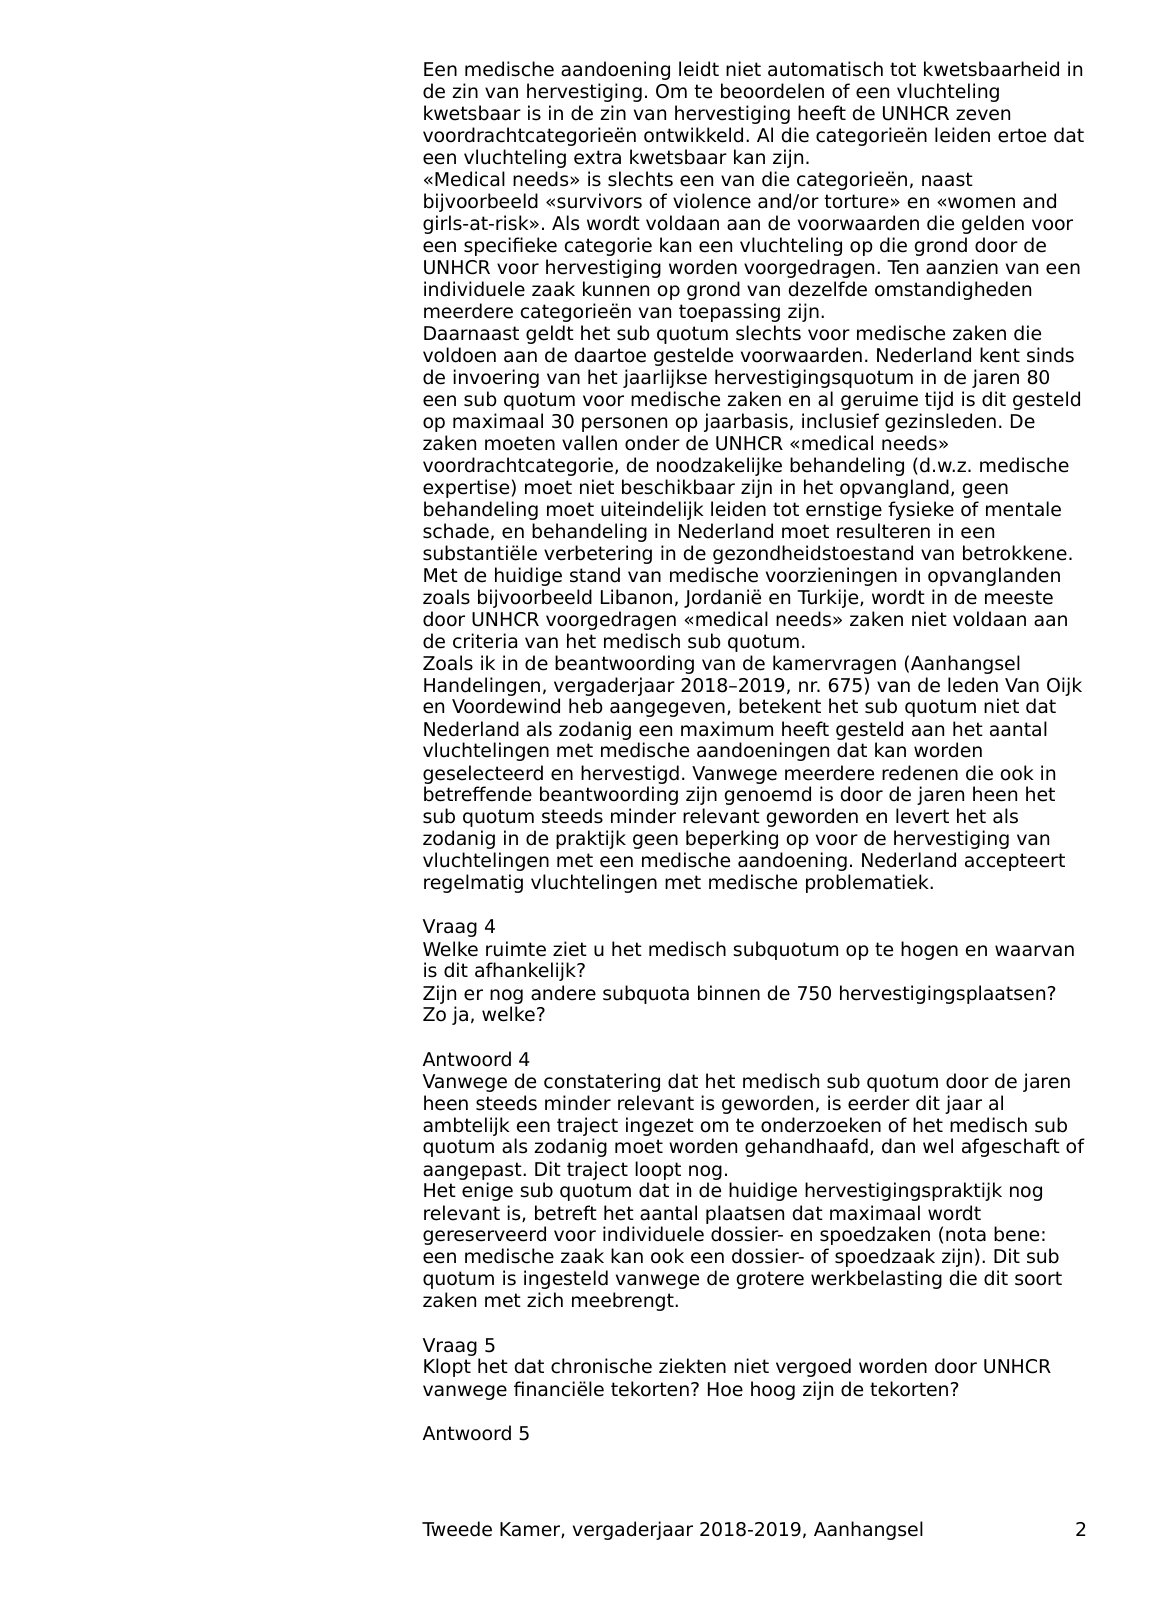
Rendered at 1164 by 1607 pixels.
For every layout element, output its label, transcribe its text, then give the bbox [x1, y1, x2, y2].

text Vraag 4 [422, 916, 1087, 938]
text Antwoord 5 [422, 1423, 1087, 1444]
text Zoals ik in de beantwoording van de kamervragen (Aanhangsel Handelingen, vergaderjaar 2018–2019, nr. 675) van de leden Van Oijk en Voordewind heb aangegeven, betekent het sub quotum niet dat Nederland als zodanig een maximum heeft gesteld aan het aantal vluchtelingen met medische aandoeningen dat kan worden geselecteerd en hervestigd. Vanwege meerdere redenen die ook in betreffende beantwoording zijn genoemd is door de jaren heen het sub quotum steeds minder relevant geworden en levert het als zodanig in de praktijk geen beperking op voor de hervestiging van vluchtelingen met een medische aandoening. Nederland accepteert regelmatig vluchtelingen met medische problematiek. [422, 652, 1087, 894]
text Antwoord 4 [422, 1048, 1087, 1071]
text «Medical needs» is slechts een van die categorieën, naast bijvoorbeeld «survivors of violence and/or torture» en «women and girls-at-risk». Als wordt voldaan aan de voorwaarden die gelden voor een specifieke categorie kan een vluchteling op die grond door de UNHCR voor hervestiging worden voorgedragen. Ten aanzien van een individuele zaak kunnen op grond van dezelfde omstandigheden meerdere categorieën van toepassing zijn. [422, 169, 1087, 323]
text Het enige sub quotum dat in de huidige hervestigingspraktijk nog relevant is, betreft het aantal plaatsen dat maximaal wordt gereserveerd voor individuele dossier- en spoedzaken (nota bene: een medische zaak kan ook een dossier- of spoedzaak zijn). Dit sub quotum is ingesteld vanwege de grotere werkbelasting die dit soort zaken met zich meebrengt. [422, 1180, 1087, 1312]
text Vanwege de constatering dat het medisch sub quotum door de jaren heen steeds minder relevant is geworden, is eerder dit jaar al ambtelijk een traject ingezet om te onderzoeken of het medisch sub quotum als zodanig moet worden gehandhaafd, dan wel afgeschaft of aangepast. Dit traject loopt nog. [422, 1071, 1087, 1180]
text Welke ruimte ziet u het medisch subquotum op te hogen en waarvan is dit afhankelijk? [422, 938, 1087, 982]
text Een medische aandoening leidt niet automatisch tot kwetsbaarheid in de zin van hervestiging. Om te beoordelen of een vluchteling kwetsbaar is in de zin van hervestiging heeft de UNHCR zeven voordrachtcategorieën ontwikkeld. Al die categorieën leiden ertoe dat een vluchteling extra kwetsbaar kan zijn. [422, 59, 1087, 169]
text Zijn er nog andere subquota binnen de 750 hervestigingsplaatsen? Zo ja, welke? [422, 982, 1087, 1026]
text Daarnaast geldt het sub quotum slechts voor medische zaken die voldoen aan de daartoe gestelde voorwaarden. Nederland kent sinds de invoering van het jaarlijkse hervestigingsquotum in de jaren 80 een sub quotum voor medische zaken en al geruime tijd is dit gesteld op maximaal 30 personen op jaarbasis, inclusief gezinsleden. De zaken moeten vallen onder de UNHCR «medical needs» voordrachtcategorie, de noodzakelijke behandeling (d.w.z. medische expertise) moet niet beschikbaar zijn in het opvangland, geen behandeling moet uiteindelijk leiden tot ernstige fysieke of mentale schade, en behandeling in Nederland moet resulteren in een substantiële verbetering in de gezondheidstoestand van betrokkene. Met de huidige stand van medische voorzieningen in opvanglanden zoals bijvoorbeeld Libanon, Jordanië en Turkije, wordt in de meeste door UNHCR voorgedragen «medical needs» zaken niet voldaan aan de criteria van het medisch sub quotum. [422, 323, 1087, 652]
text Vraag 5 [422, 1334, 1087, 1356]
text Klopt het dat chronische ziekten niet vergoed worden door UNHCR vanwege financiële tekorten? Hoe hoog zijn de tekorten? [422, 1356, 1087, 1400]
